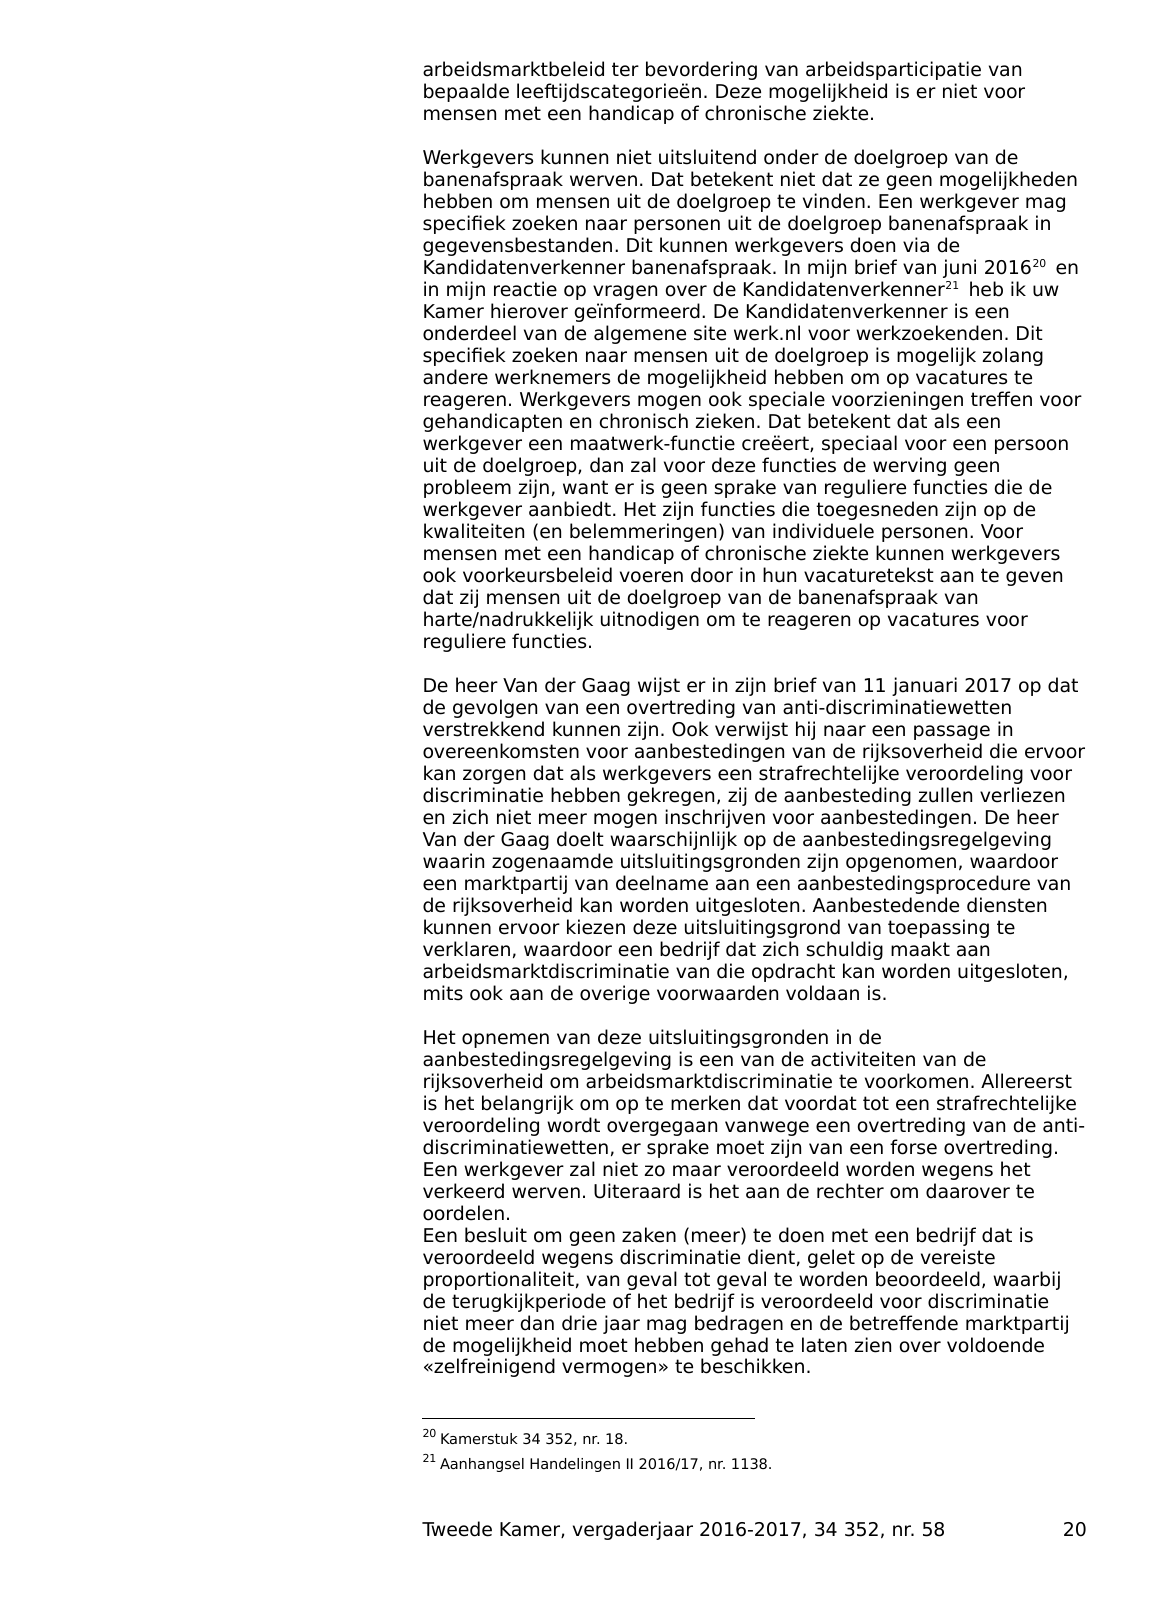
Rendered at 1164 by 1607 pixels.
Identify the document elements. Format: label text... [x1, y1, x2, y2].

text Het opnemen van deze uitsluitingsgronden in de aanbestedingsregelgeving is een van de activiteiten van de rijksoverheid om arbeidsmarktdiscriminatie te voorkomen. Allereerst is het belangrijk om op te merken dat voordat tot een strafrechtelijke veroordeling wordt overgegaan vanwege een overtreding van de anti-discriminatiewetten, er sprake moet zijn van een forse overtreding. Een werkgever zal niet zo maar veroordeeld worden wegens het verkeerd werven. Uiteraard is het aan de rechter om daarover te oordelen. [422, 1027, 1087, 1224]
text Werkgevers kunnen niet uitsluitend onder de doelgroep van de banenafspraak werven. Dat betekent niet dat ze geen mogelijkheden hebben om mensen uit de doelgroep te vinden. Een werkgever mag specifiek zoeken naar personen uit de doelgroep banenafspraak in gegevensbestanden. Dit kunnen werkgevers doen via de Kandidatenverkenner banenafspraak. In mijn brief van juni 2016 en in mijn reactie op vragen over de Kandidatenverkenner heb ik uw Kamer hierover geïnformeerd. De Kandidatenverkenner is een onderdeel van de algemene site werk.nl voor werkzoekenden. Dit specifiek zoeken naar mensen uit de doelgroep is mogelijk zolang andere werknemers de mogelijkheid hebben om op vacatures te reageren. Werkgevers mogen ook speciale voorzieningen treffen voor gehandicapten en chronisch zieken. Dat betekent dat als een werkgever een maatwerk-functie creëert, speciaal voor een persoon uit de doelgroep, dan zal voor deze functies de werving geen probleem zijn, want er is geen sprake van reguliere functies die de werkgever aanbiedt. Het zijn functies die toegesneden zijn op de kwaliteiten (en belemmeringen) van individuele personen. Voor mensen met een handicap of chronische ziekte kunnen werkgevers ook voorkeursbeleid voeren door in hun vacaturetekst aan te geven dat zij mensen uit de doelgroep van de banenafspraak van harte/nadrukkelijk uitnodigen om te reageren op vacatures voor reguliere functies. [422, 147, 1087, 653]
text De heer Van der Gaag wijst er in zijn brief van 11 januari 2017 op dat de gevolgen van een overtreding van anti-discriminatiewetten verstrekkend kunnen zijn. Ook verwijst hij naar een passage in overeenkomsten voor aanbestedingen van de rijksoverheid die ervoor kan zorgen dat als werkgevers een strafrechtelijke veroordeling voor discriminatie hebben gekregen, zij de aanbesteding zullen verliezen en zich niet meer mogen inschrijven voor aanbestedingen. De heer Van der Gaag doelt waarschijnlijk op de aanbestedingsregelgeving waarin zogenaamde uitsluitingsgronden zijn opgenomen, waardoor een marktpartij van deelname aan een aanbestedingsprocedure van de rijksoverheid kan worden uitgesloten. Aanbestedende diensten kunnen ervoor kiezen deze uitsluitingsgrond van toepassing te verklaren, waardoor een bedrijf dat zich schuldig maakt aan arbeidsmarktdiscriminatie van die opdracht kan worden uitgesloten, mits ook aan de overige voorwaarden voldaan is. [422, 675, 1087, 1004]
text Aanhangsel Handelingen II 2016/17, nr. 1138. [422, 1452, 1087, 1474]
text arbeidsmarktbeleid ter bevordering van arbeidsparticipatie van bepaalde leeftijdscategorieën. Deze mogelijkheid is er niet voor mensen met een handicap of chronische ziekte. [422, 59, 1087, 125]
text Een besluit om geen zaken (meer) te doen met een bedrijf dat is veroordeeld wegens discriminatie dient, gelet op de vereiste proportionaliteit, van geval tot geval te worden beoordeeld, waarbij de terugkijkperiode of het bedrijf is veroordeeld voor discriminatie niet meer dan drie jaar mag bedragen en de betreffende marktpartij de mogelijkheid moet hebben gehad te laten zien over voldoende «zelfreinigend vermogen» te beschikken. [422, 1224, 1087, 1378]
text Kamerstuk 34 352, nr. 18. [422, 1427, 1087, 1449]
